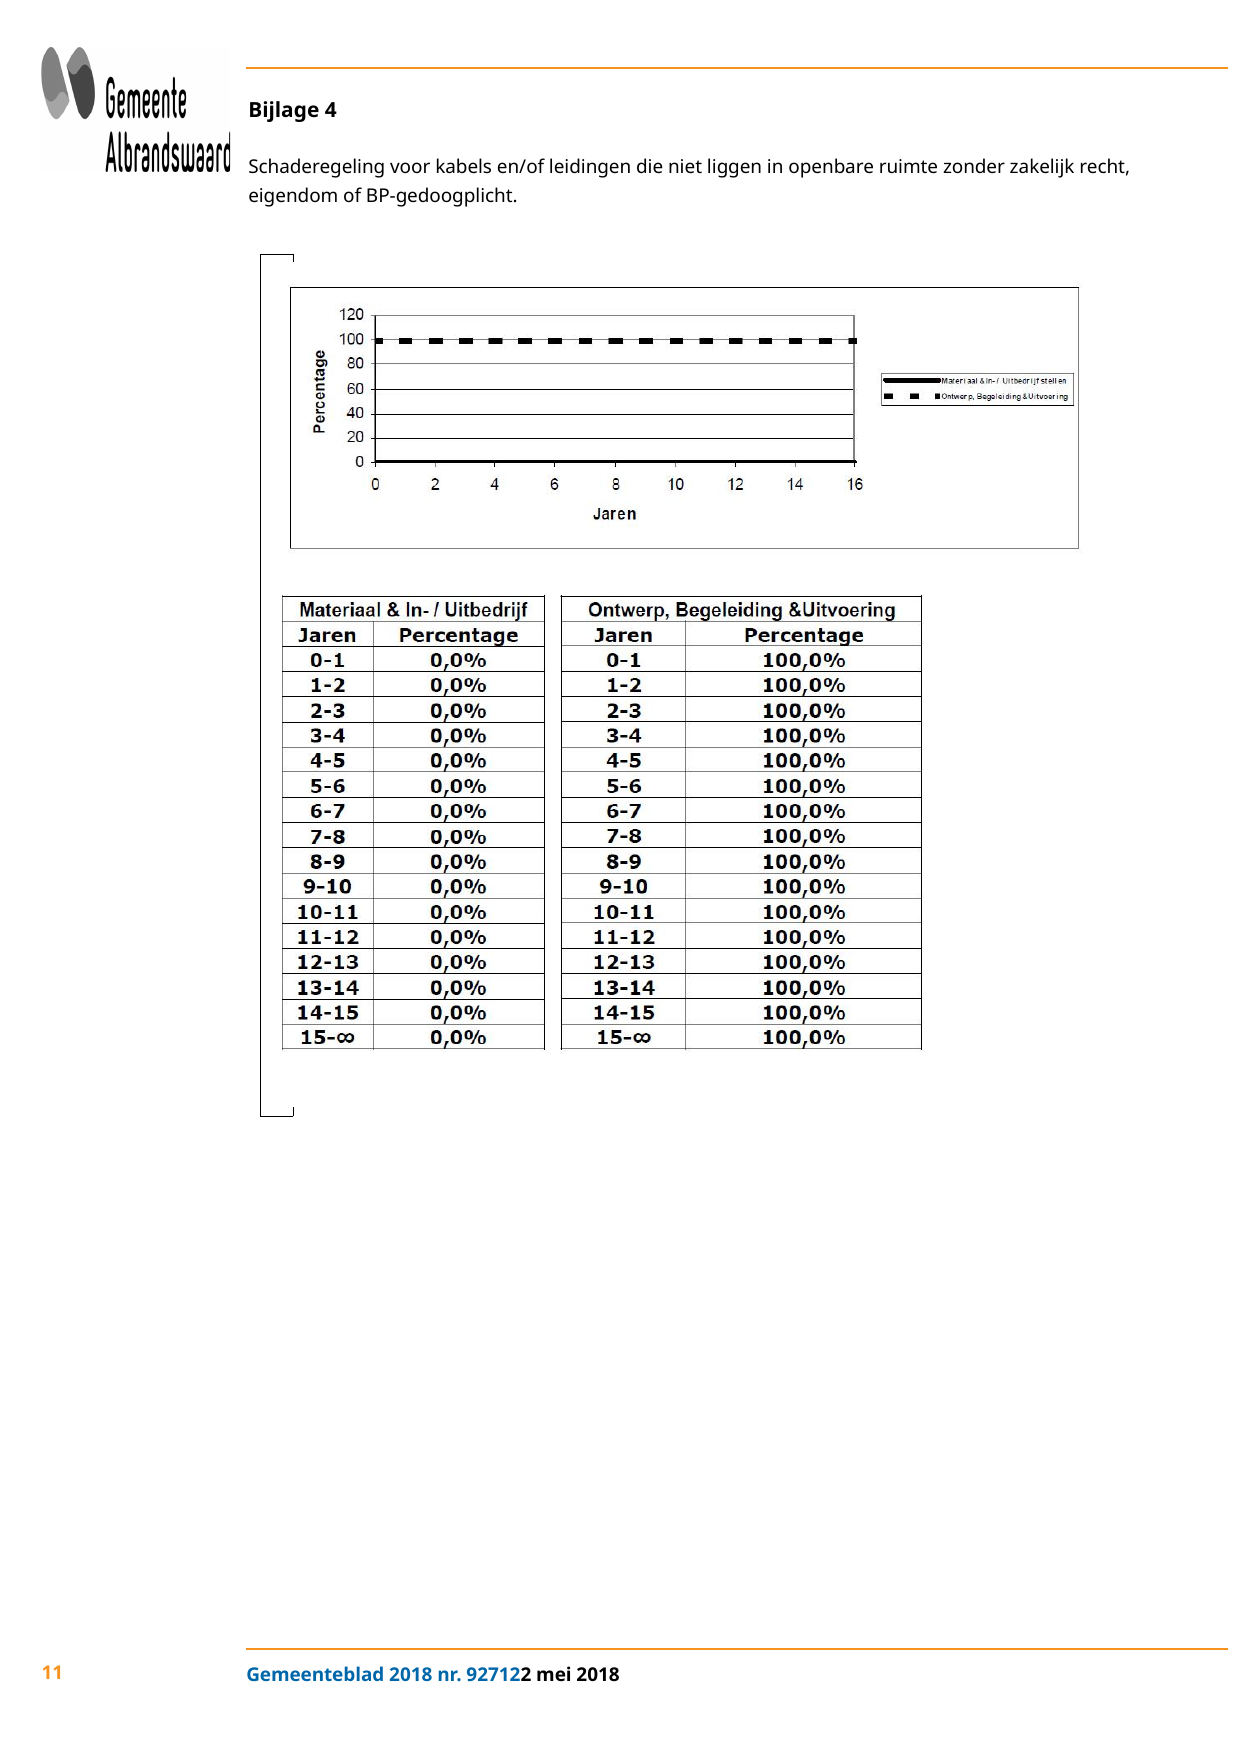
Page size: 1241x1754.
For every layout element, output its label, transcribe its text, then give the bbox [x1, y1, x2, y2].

text Bijlage 4 [248, 95, 1152, 123]
picture [41, 47, 231, 172]
text Schaderegeling voor kabels en/of leidingen die niet liggen in openbare ruimte zonder zakelijk recht, eigendom of BP-gedoogplicht. [248, 153, 1152, 208]
picture [268, 262, 1155, 1107]
